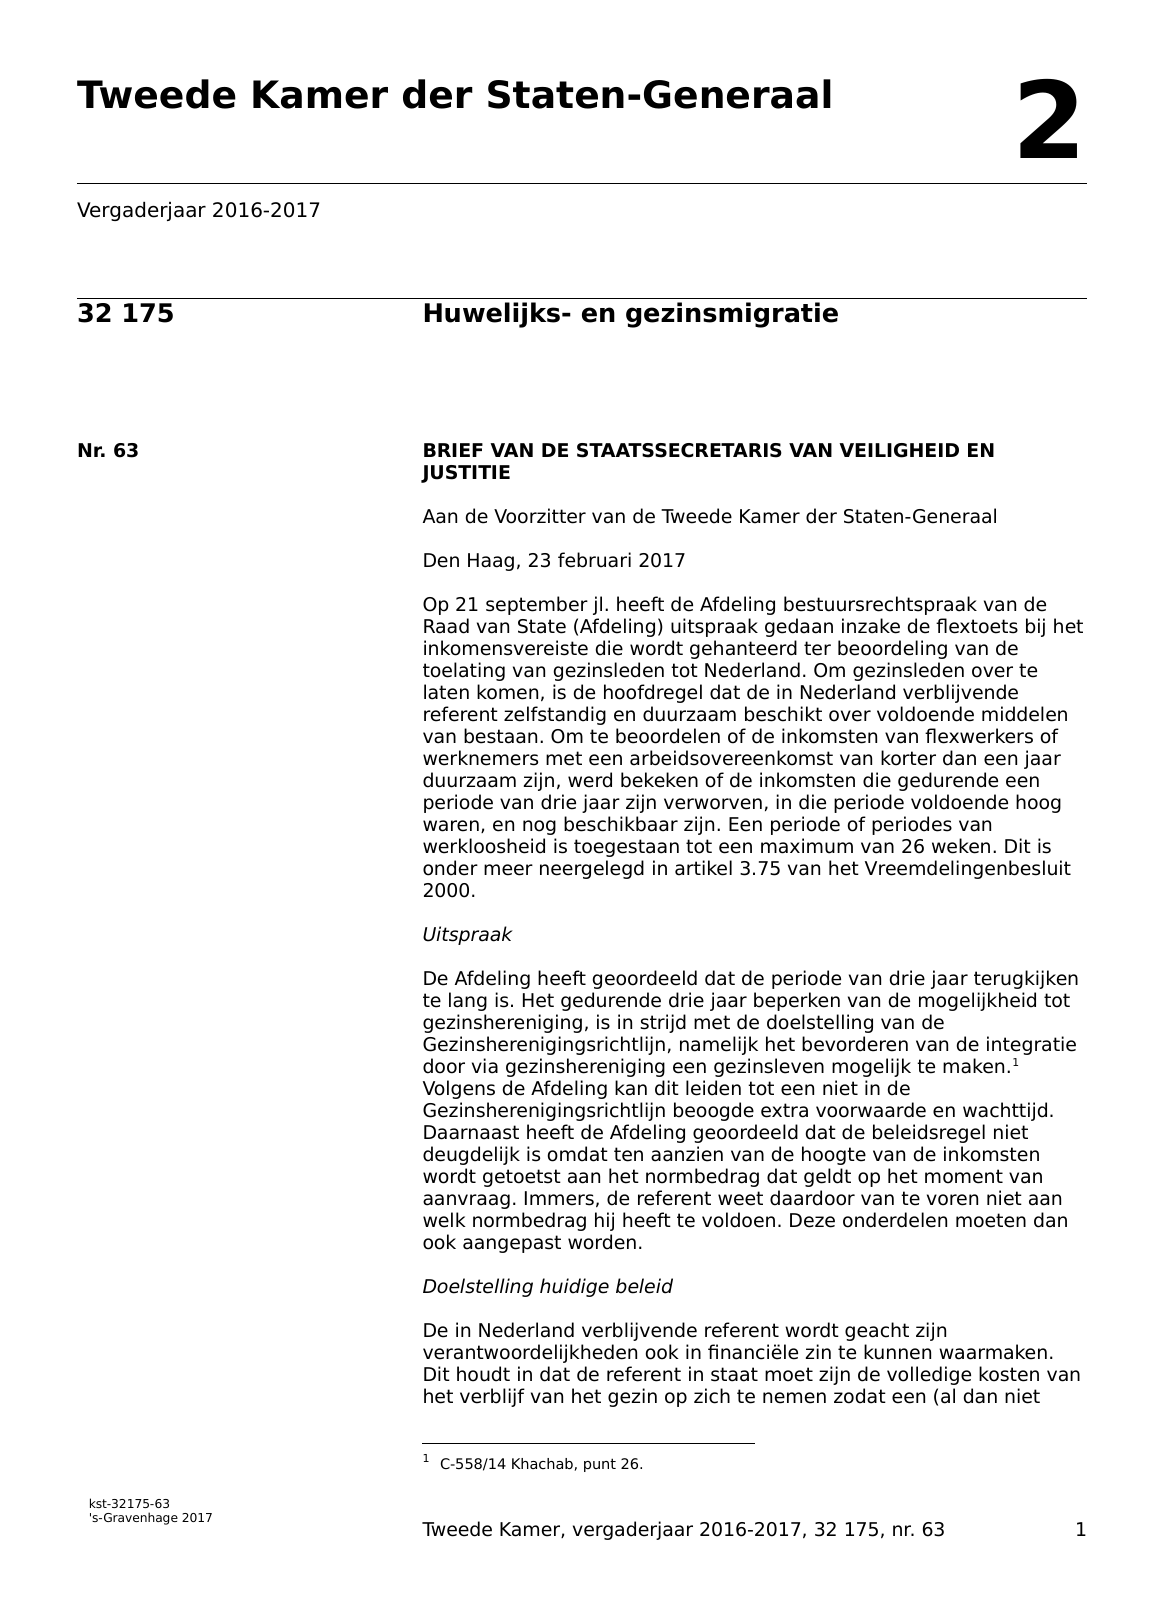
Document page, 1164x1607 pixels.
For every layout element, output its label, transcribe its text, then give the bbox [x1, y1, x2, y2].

text Op 21 september jl. heeft de Afdeling bestuursrechtspraak van de Raad van State (Afdeling) uitspraak gedaan inzake de flextoets bij het inkomensvereiste die wordt gehanteerd ter beoordeling van de toelating van gezinsleden tot Nederland. Om gezinsleden over te laten komen, is de hoofdregel dat de in Nederland verblijvende referent zelfstandig en duurzaam beschikt over voldoende middelen van bestaan. Om te beoordelen of de inkomsten van flexwerkers of werknemers met een arbeidsovereenkomst van korter dan een jaar duurzaam zijn, werd bekeken of de inkomsten die gedurende een periode van drie jaar zijn verworven, in die periode voldoende hoog waren, en nog beschikbaar zijn. Een periode of periodes van werkloosheid is toegestaan tot een maximum van 26 weken. Dit is onder meer neergelegd in artikel 3.75 van het Vreemdelingenbesluit 2000. [422, 594, 1087, 902]
text C-558/14 Khachab, punt 26. [422, 1452, 1087, 1474]
text Daarnaast heeft de Afdeling geoordeeld dat de beleidsregel niet deugdelijk is omdat ten aanzien van de hoogte van de inkomsten wordt getoetst aan het normbedrag dat geldt op het moment van aanvraag. Immers, de referent weet daardoor van te voren niet aan welk normbedrag hij heeft te voldoen. Deze onderdelen moeten dan ook aangepast worden. [422, 1122, 1087, 1254]
text 's-Gravenhage 2017 [88, 1511, 323, 1525]
text De in Nederland verblijvende referent wordt geacht zijn verantwoordelijkheden ook in financiële zin te kunnen waarmaken. Dit houdt in dat de referent in staat moet zijn de volledige kosten van het verblijf van het gezin op zich te nemen zodat een (al dan niet [422, 1320, 1087, 1408]
subtitle 32 175 Huwelijks- en gezinsmigratie [77, 299, 1087, 329]
subtitle Nr. 63 BRIEF VAN DE STAATSSECRETARIS VAN VEILIGHEID EN JUSTITIE [77, 440, 1087, 484]
table_header 2 [886, 59, 1087, 183]
subtitle Uitspraak [422, 924, 1087, 946]
text kst-32175-63 [88, 1497, 323, 1511]
text Aan de Voorzitter van de Tweede Kamer der Staten-Generaal [422, 506, 1087, 528]
text Den Haag, 23 februari 2017 [422, 550, 1087, 572]
table_cell Vergaderjaar 2016-2017 [77, 184, 1087, 298]
text De Afdeling heeft geoordeeld dat de periode van drie jaar terugkijken te lang is. Het gedurende drie jaar beperken van de mogelijkheid tot gezinshereniging, is in strijd met de doelstelling van de Gezinsherenigingsrichtlijn, namelijk het bevorderen van de integratie door via gezinshereniging een gezinsleven mogelijk te maken. Volgens de Afdeling kan dit leiden tot een niet in de Gezinsherenigingsrichtlijn beoogde extra voorwaarde en wachttijd. [422, 968, 1087, 1122]
subtitle Doelstelling huidige beleid [422, 1276, 1087, 1298]
table_header Tweede Kamer der Staten-Generaal [77, 59, 886, 183]
